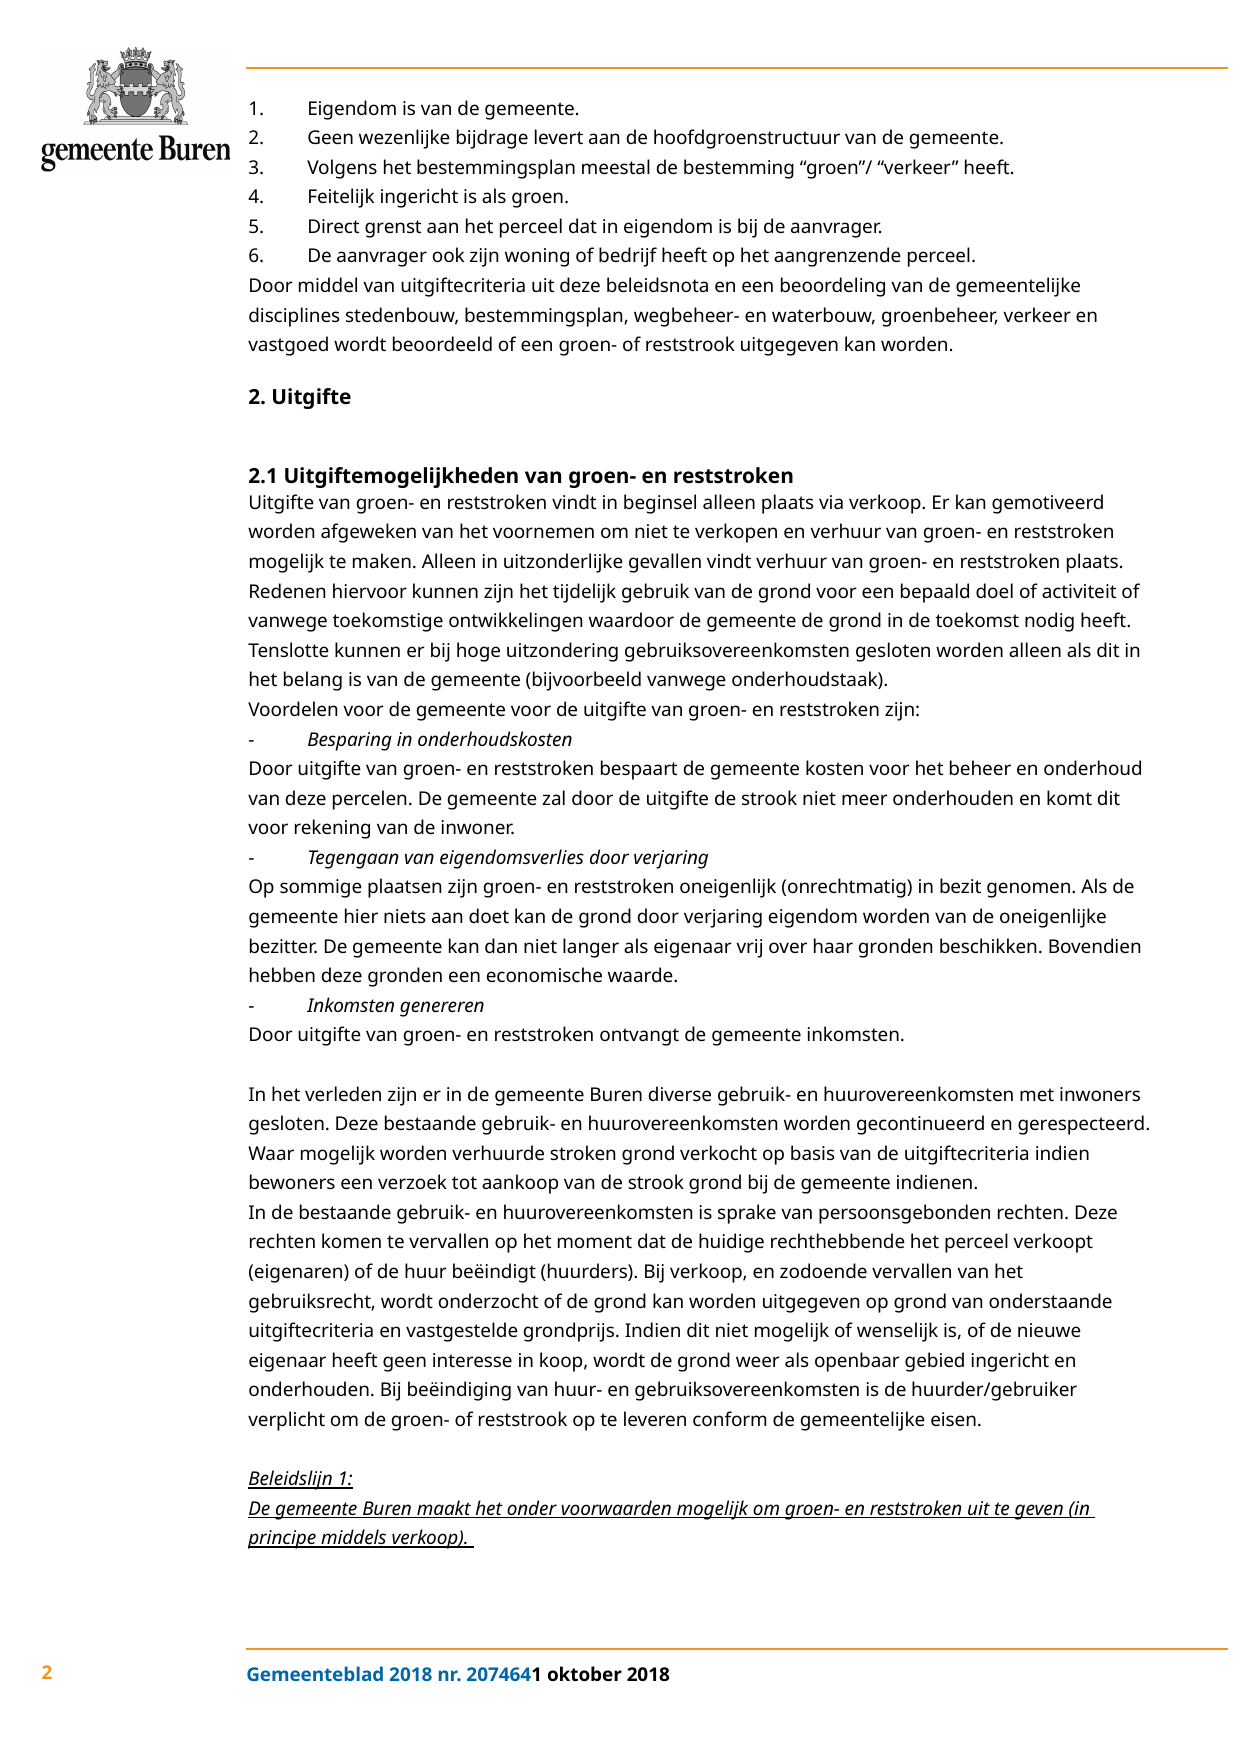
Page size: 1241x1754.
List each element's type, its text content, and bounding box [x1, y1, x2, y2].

list Volgens het bestemmingsplan meestal de bestemming “groen”/ “verkeer” heeft. [248, 154, 1152, 180]
list Eigendom is van de gemeente. [248, 95, 1152, 121]
text 2. Uitgifte [248, 382, 1152, 410]
text Uitgifte van groen- en reststroken vindt in beginsel alleen plaats via verkoop. Er kan gemotiveerd worden afgeweken van het voornemen om niet te verkopen en verhuur van groen- en reststroken mogelijk te maken. Alleen in uitzonderlijke gevallen vindt verhuur van groen- en reststroken plaats. Redenen hiervoor kunnen zijn het tijdelijk gebruik van de grond voor een bepaald doel of activiteit of vanwege toekomstige ontwikkelingen waardoor de gemeente de grond in de toekomst nodig heeft. Tenslotte kunnen er bij hoge uitzondering gebruiksovereenkomsten gesloten worden alleen als dit in het belang is van de gemeente (bijvoorbeeld vanwege onderhoudstaak). [248, 489, 1152, 692]
text Door uitgifte van groen- en reststroken bespaart de gemeente kosten voor het beheer en onderhoud van deze percelen. De gemeente zal door de uitgifte de strook niet meer onderhouden en komt dit voor rekening van de inwoner. [248, 755, 1152, 840]
text Door middel van uitgiftecriteria uit deze beleidsnota en een beoordeling van de gemeentelijke disciplines stedenbouw, bestemmingsplan, wegbeheer- en waterbouw, groenbeheer, verkeer en vastgoed wordt beoordeeld of een groen- of reststrook uitgegeven kan worden. [248, 272, 1152, 357]
list De aanvrager ook zijn woning of bedrijf heeft op het aangrenzende perceel. [248, 243, 1152, 268]
text In het verleden zijn er in de gemeente Buren diverse gebruik- en huurovereenkomsten met inwoners gesloten. Deze bestaande gebruik- en huurovereenkomsten worden gecontinueerd en gerespecteerd. Waar mogelijk worden verhuurde stroken grond verkocht op basis van de uitgiftecriteria indien bewoners een verzoek tot aankoop van de strook grond bij de gemeente indienen. [248, 1081, 1152, 1195]
text In de bestaande gebruik- en huurovereenkomsten is sprake van persoonsgebonden rechten. Deze rechten komen te vervallen op het moment dat de huidige rechthebbende het perceel verkoopt (eigenaren) of de huur beëindigt (huurders). Bij verkoop, en zodoende vervallen van het gebruiksrecht, wordt onderzocht of de grond kan worden uitgegeven op grond van onderstaande uitgiftecriteria en vastgestelde grondprijs. Indien dit niet mogelijk of wenselijk is, of de nieuwe eigenaar heeft geen interesse in koop, wordt de grond weer als openbaar gebied ingericht en onderhouden. Bij beëindiging van huur- en gebruiksovereenkomsten is de huurder/gebruiker verplicht om de groen- of reststrook op te leveren conform de gemeentelijke eisen. [248, 1199, 1152, 1432]
list Inkomsten genereren [248, 992, 1152, 1018]
list Besparing in onderhoudskosten [248, 726, 1152, 752]
list Direct grenst aan het perceel dat in eigendom is bij de aanvrager. [248, 213, 1152, 239]
text 2.1 Uitgiftemogelijkheden van groen- en reststroken [248, 461, 1152, 489]
text De gemeente Buren maakt het onder voorwaarden mogelijk om groen- en reststroken uit te geven (in principe middels verkoop). [248, 1495, 1152, 1550]
list Tegengaan van eigendomsverlies door verjaring [248, 844, 1152, 870]
text Door uitgifte van groen- en reststroken ontvangt de gemeente inkomsten. [248, 1022, 1152, 1047]
text Voordelen voor de gemeente voor de uitgifte van groen- en reststroken zijn: [248, 696, 1152, 722]
text Beleidslijn 1: [248, 1465, 1152, 1491]
text Op sommige plaatsen zijn groen- en reststroken oneigenlijk (onrechtmatig) in bezit genomen. Als de gemeente hier niets aan doet kan de grond door verjaring eigendom worden van de oneigenlijke bezitter. De gemeente kan dan niet langer als eigenaar vrij over haar gronden beschikken. Bovendien hebben deze gronden een economische waarde. [248, 874, 1152, 988]
list Geen wezenlijke bijdrage levert aan de hoofdgroenstructuur van de gemeente. [248, 124, 1152, 150]
picture [41, 47, 231, 172]
list Feitelijk ingericht is als groen. [248, 183, 1152, 209]
